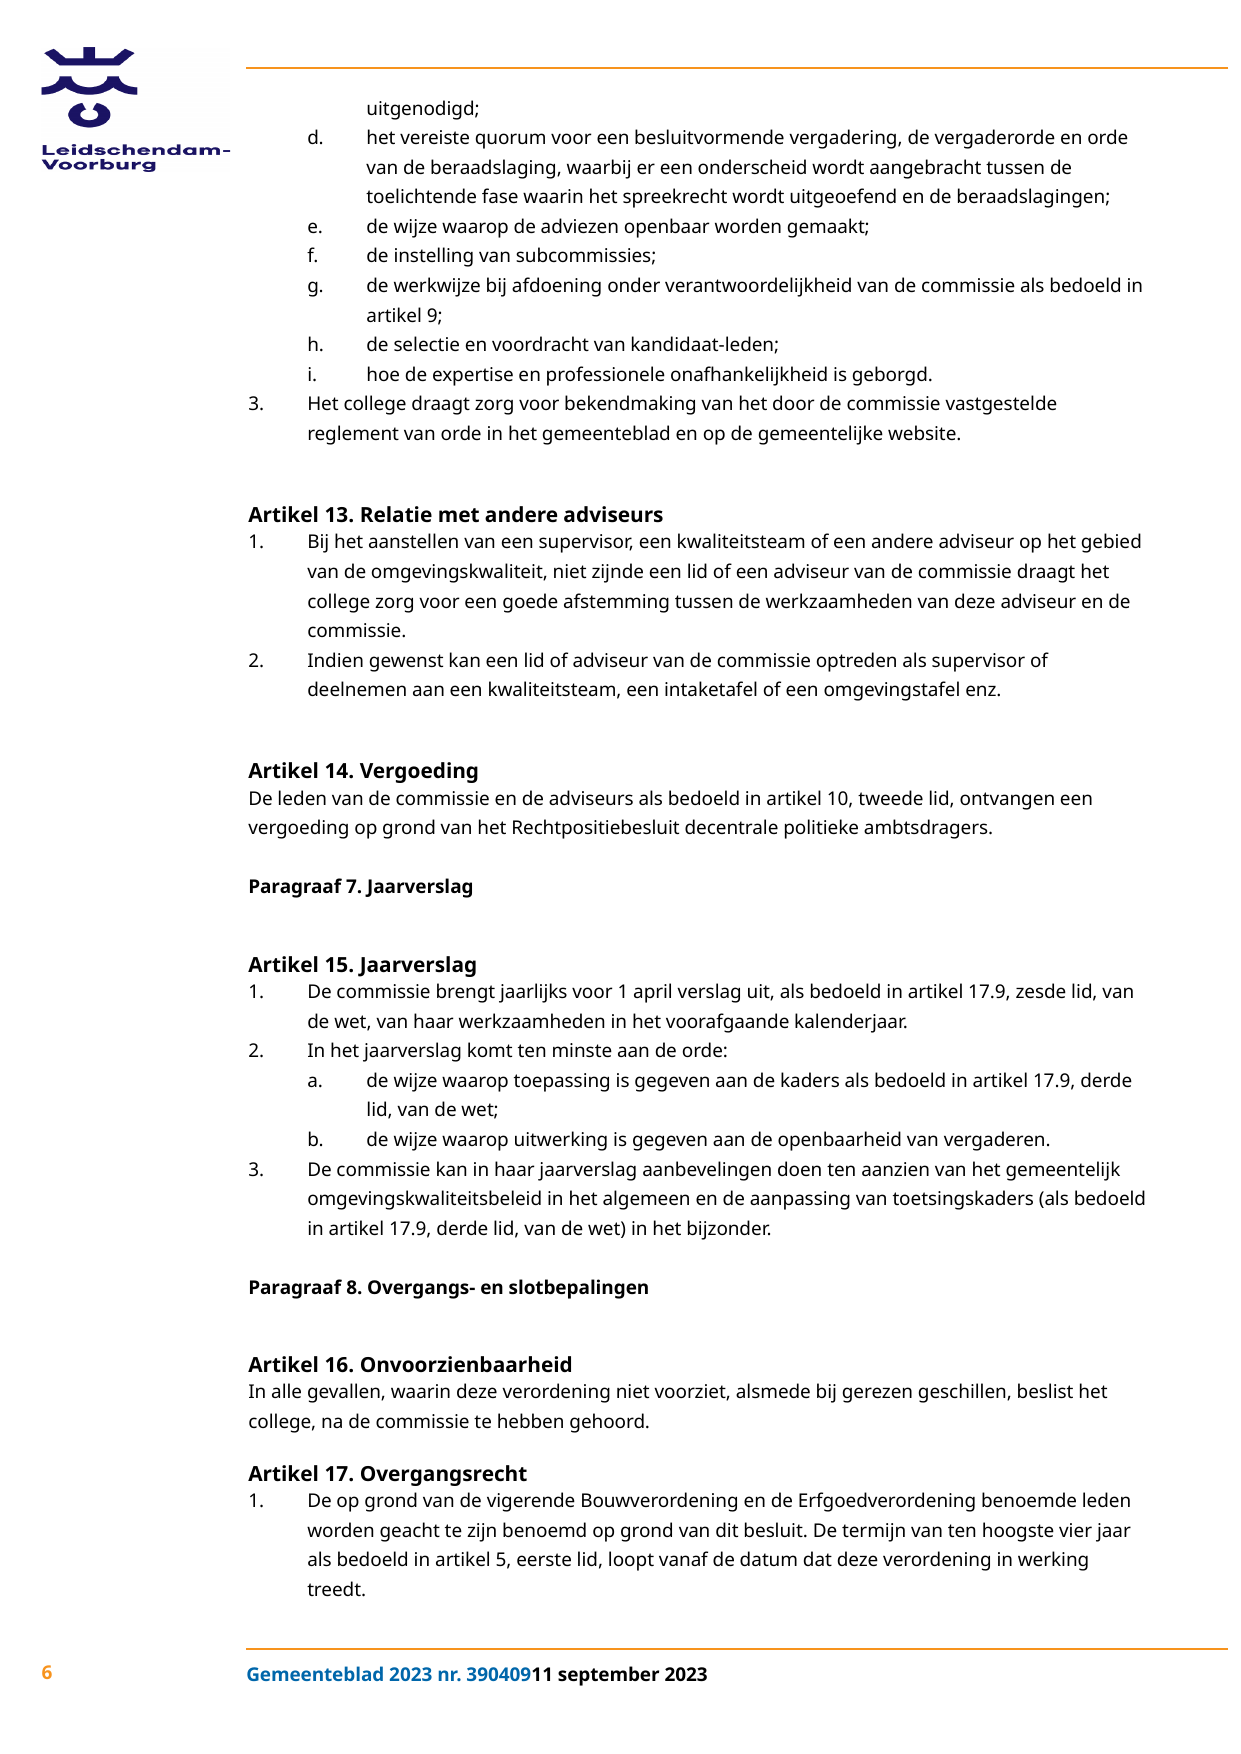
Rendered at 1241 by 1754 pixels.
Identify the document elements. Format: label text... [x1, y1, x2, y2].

picture [41, 47, 231, 172]
list Indien gewenst kan een lid of adviseur van de commissie optreden als supervisor of deelnemen aan een kwaliteitsteam, een intaketafel of een omgevingstafel enz. [248, 647, 1152, 702]
list In het jaarverslag komt ten minste aan de orde: [248, 1037, 1152, 1063]
list de wijze waarop de adviezen openbaar worden gemaakt; [307, 213, 1152, 239]
text Paragraaf 7. Jaarverslag [248, 874, 1152, 899]
list Bij het aanstellen van een supervisor, een kwaliteitsteam of een andere adviseur op het gebied van de omgevingskwaliteit, niet zijnde een lid of een adviseur van de commissie draagt het college zorg voor een goede afstemming tussen de werkzaamheden van deze adviseur en de commissie. [248, 529, 1152, 643]
text Paragraaf 8. Overgangs- en slotbepalingen [248, 1274, 1152, 1300]
list uitgenodigd; [307, 95, 1152, 121]
text Artikel 13. Relatie met andere adviseurs [248, 500, 1152, 529]
text Artikel 14. Vergoeding [248, 757, 1152, 785]
list Het college draagt zorg voor bekendmaking van het door de commissie vastgestelde reglement van orde in het gemeenteblad en op de gemeentelijke website. [248, 391, 1152, 446]
list de selectie en voordracht van kandidaat-leden; [307, 331, 1152, 357]
text Artikel 15. Jaarverslag [248, 950, 1152, 978]
list De op grond van de vigerende Bouwverordening en de Erfgoedverordening benoemde leden worden geacht te zijn benoemd op grond van dit besluit. De termijn van ten hoogste vier jaar als bedoeld in artikel 5, eerste lid, loopt vanaf de datum dat deze verordening in werking treedt. [248, 1487, 1152, 1602]
list de wijze waarop uitwerking is gegeven aan de openbaarheid van vergaderen. [307, 1126, 1152, 1152]
list de werkwijze bij afdoening onder verantwoordelijkheid van de commissie als bedoeld in artikel 9; [307, 272, 1152, 328]
list de instelling van subcommissies; [307, 243, 1152, 268]
list De commissie kan in haar jaarverslag aanbevelingen doen ten aanzien van het gemeentelijk omgevingskwaliteitsbeleid in het algemeen en de aanpassing van toetsingskaders (als bedoeld in artikel 17.9, derde lid, van de wet) in het bijzonder. [248, 1156, 1152, 1241]
list hoe de expertise en professionele onafhankelijkheid is geborgd. [307, 361, 1152, 387]
list de wijze waarop toepassing is gegeven aan de kaders als bedoeld in artikel 17.9, derde lid, van de wet; [307, 1067, 1152, 1122]
text In alle gevallen, waarin deze verordening niet voorziet, alsmede bij gerezen geschillen, beslist het college, na de commissie te hebben gehoord. [248, 1379, 1152, 1434]
list De commissie brengt jaarlijks voor 1 april verslag uit, als bedoeld in artikel 17.9, zesde lid, van de wet, van haar werkzaamheden in het voorafgaande kalenderjaar. [248, 978, 1152, 1034]
text De leden van de commissie en de adviseurs als bedoeld in artikel 10, tweede lid, ontvangen een vergoeding op grond van het Rechtpositiebesluit decentrale politieke ambtsdragers. [248, 785, 1152, 840]
text Artikel 17. Overgangsrecht [248, 1459, 1152, 1487]
text Artikel 16. Onvoorzienbaarheid [248, 1350, 1152, 1379]
list het vereiste quorum voor een besluitvormende vergadering, de vergaderorde en orde van de beraadslaging, waarbij er een onderscheid wordt aangebracht tussen de toelichtende fase waarin het spreekrecht wordt uitgeoefend en de beraadslagingen; [307, 124, 1152, 209]
